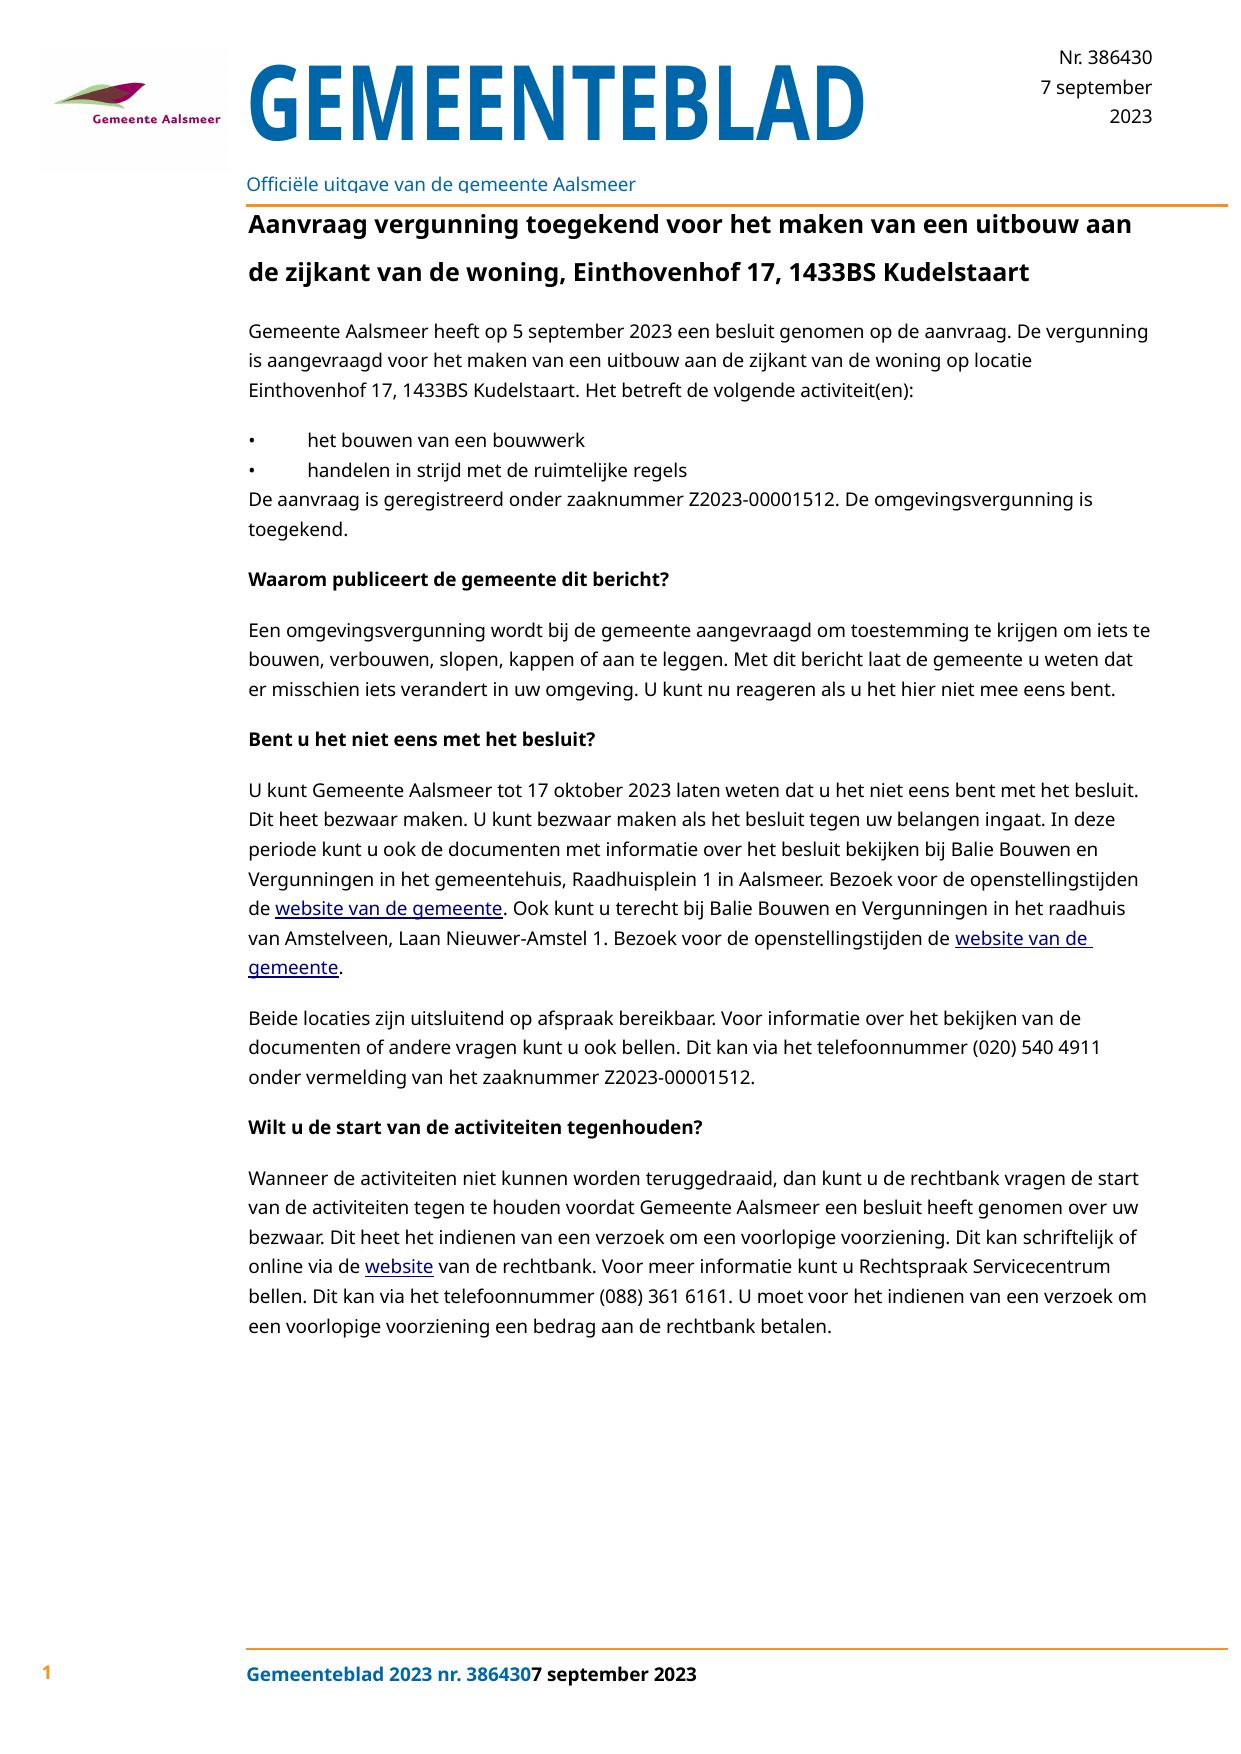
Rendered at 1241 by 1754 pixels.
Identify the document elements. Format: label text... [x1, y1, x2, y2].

list het bouwen van een bouwwerk [248, 427, 1152, 453]
text Wilt u de start van de activiteiten tegenhouden? [248, 1114, 1152, 1140]
text U kunt Gemeente Aalsmeer tot 17 oktober 2023 laten weten dat u het niet eens bent met het besluit. Dit heet bezwaar maken. U kunt bezwaar maken als het besluit tegen uw belangen ingaat. In deze periode kunt u ook de documenten met informatie over het besluit bekijken bij Balie Bouwen en Vergunningen in het gemeentehuis, Raadhuisplein 1 in Aalsmeer. Bezoek voor de openstellingstijden de website van de gemeente. Ook kunt u terecht bij Balie Bouwen en Vergunningen in het raadhuis van Amstelveen, Laan Nieuwer-Amstel 1. Bezoek voor de openstellingstijden de website van de gemeente. [248, 777, 1152, 980]
list handelen in strijd met de ruimtelijke regels [248, 457, 1152, 483]
text Gemeente Aalsmeer heeft op 5 september 2023 een besluit genomen op de aanvraag. De vergunning is aangevraagd voor het maken van een uitbouw aan de zijkant van de woning op locatie Einthovenhof 17, 1433BS Kudelstaart. Het betreft de volgende activiteit(en): [248, 318, 1152, 403]
text Aanvraag vergunning toegekend voor het maken van een uitbouw aan de zijkant van de woning, Einthovenhof 17, 1433BS Kudelstaart [248, 207, 1152, 288]
text Beide locaties zijn uitsluitend op afspraak bereikbaar. Voor informatie over het bekijken van de documenten of andere vragen kunt u ook bellen. Dit kan via het telefoonnummer (020) 540 4911 onder vermelding van het zaaknummer Z2023-00001512. [248, 1005, 1152, 1090]
text De aanvraag is geregistreerd onder zaaknummer Z2023-00001512. De omgevingsvergunning is toegekend. [248, 487, 1152, 542]
text Waarom publiceert de gemeente dit bericht? [248, 567, 1152, 592]
text Bent u het niet eens met het besluit? [248, 727, 1152, 752]
picture [41, 47, 231, 172]
text Wanneer de activiteiten niet kunnen worden teruggedraaid, dan kunt u de rechtbank vragen de start van de activiteiten tegen te houden voordat Gemeente Aalsmeer een besluit heeft genomen over uw bezwaar. Dit heet het indienen van een verzoek om een voorlopige voorziening. Dit kan schriftelijk of online via de website van de rechtbank. Voor meer informatie kunt u Rechtspraak Servicecentrum bellen. Dit kan via het telefoonnummer (088) 361 6161. U moet voor het indienen van een verzoek om een voorlopige voorziening een bedrag aan de rechtbank betalen. [248, 1165, 1152, 1339]
text Een omgevingsvergunning wordt bij de gemeente aangevraagd om toestemming te krijgen om iets te bouwen, verbouwen, slopen, kappen of aan te leggen. Met dit bericht laat de gemeente u weten dat er misschien iets verandert in uw omgeving. U kunt nu reageren als u het hier niet mee eens bent. [248, 617, 1152, 702]
